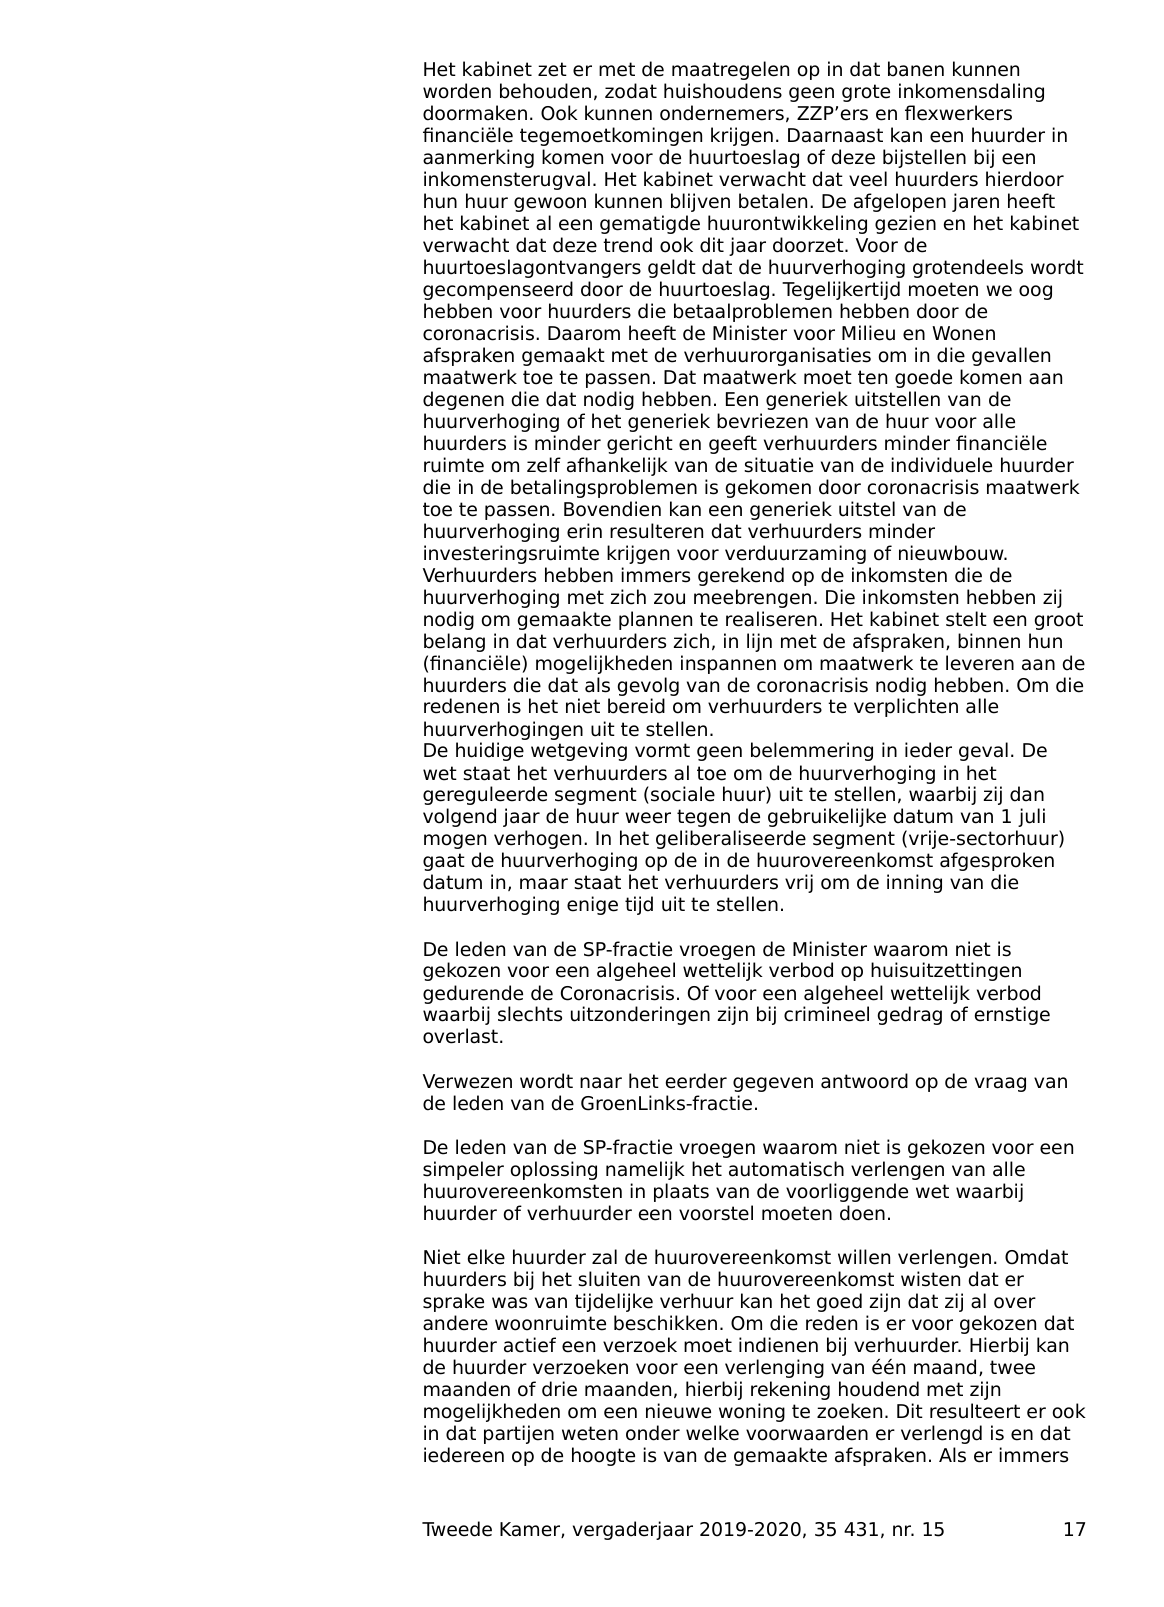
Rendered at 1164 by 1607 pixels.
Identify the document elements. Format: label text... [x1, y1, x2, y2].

text De huidige wetgeving vormt geen belemmering in ieder geval. De wet staat het verhuurders al toe om de huurverhoging in het gereguleerde segment (sociale huur) uit te stellen, waarbij zij dan volgend jaar de huur weer tegen de gebruikelijke datum van 1 juli mogen verhogen. In het geliberaliseerde segment (vrije-sectorhuur) gaat de huurverhoging op de in de huurovereenkomst afgesproken datum in, maar staat het verhuurders vrij om de inning van die huurverhoging enige tijd uit te stellen. [422, 740, 1087, 916]
text De leden van de SP-fractie vroegen de Minister waarom niet is gekozen voor een algeheel wettelijk verbod op huisuitzettingen gedurende de Coronacrisis. Of voor een algeheel wettelijk verbod waarbij slechts uitzonderingen zijn bij crimineel gedrag of ernstige overlast. [422, 938, 1087, 1048]
text Niet elke huurder zal de huurovereenkomst willen verlengen. Omdat huurders bij het sluiten van de huurovereenkomst wisten dat er sprake was van tijdelijke verhuur kan het goed zijn dat zij al over andere woonruimte beschikken. Om die reden is er voor gekozen dat huurder actief een verzoek moet indienen bij verhuurder. Hierbij kan de huurder verzoeken voor een verlenging van één maand, twee maanden of drie maanden, hierbij rekening houdend met zijn mogelijkheden om een nieuwe woning te zoeken. Dit resulteert er ook in dat partijen weten onder welke voorwaarden er verlengd is en dat iedereen op de hoogte is van de gemaakte afspraken. Als er immers [422, 1247, 1087, 1467]
text Verwezen wordt naar het eerder gegeven antwoord op de vraag van de leden van de GroenLinks-fractie. [422, 1071, 1087, 1114]
text Het kabinet zet er met de maatregelen op in dat banen kunnen worden behouden, zodat huishoudens geen grote inkomensdaling doormaken. Ook kunnen ondernemers, ZZP’ers en flexwerkers financiële tegemoetkomingen krijgen. Daarnaast kan een huurder in aanmerking komen voor de huurtoeslag of deze bijstellen bij een inkomensterugval. Het kabinet verwacht dat veel huurders hierdoor hun huur gewoon kunnen blijven betalen. De afgelopen jaren heeft het kabinet al een gematigde huurontwikkeling gezien en het kabinet verwacht dat deze trend ook dit jaar doorzet. Voor de huurtoeslagontvangers geldt dat de huurverhoging grotendeels wordt gecompenseerd door de huurtoeslag. Tegelijkertijd moeten we oog hebben voor huurders die betaalproblemen hebben door de coronacrisis. Daarom heeft de Minister voor Milieu en Wonen afspraken gemaakt met de verhuurorganisaties om in die gevallen maatwerk toe te passen. Dat maatwerk moet ten goede komen aan degenen die dat nodig hebben. Een generiek uitstellen van de huurverhoging of het generiek bevriezen van de huur voor alle huurders is minder gericht en geeft verhuurders minder financiële ruimte om zelf afhankelijk van de situatie van de individuele huurder die in de betalingsproblemen is gekomen door coronacrisis maatwerk toe te passen. Bovendien kan een generiek uitstel van de huurverhoging erin resulteren dat verhuurders minder investeringsruimte krijgen voor verduurzaming of nieuwbouw. Verhuurders hebben immers gerekend op de inkomsten die de huurverhoging met zich zou meebrengen. Die inkomsten hebben zij nodig om gemaakte plannen te realiseren. Het kabinet stelt een groot belang in dat verhuurders zich, in lijn met de afspraken, binnen hun (financiële) mogelijkheden inspannen om maatwerk te leveren aan de huurders die dat als gevolg van de coronacrisis nodig hebben. Om die redenen is het niet bereid om verhuurders te verplichten alle huurverhogingen uit te stellen. [422, 59, 1087, 740]
text De leden van de SP-fractie vroegen waarom niet is gekozen voor een simpeler oplossing namelijk het automatisch verlengen van alle huurovereenkomsten in plaats van de voorliggende wet waarbij huurder of verhuurder een voorstel moeten doen. [422, 1137, 1087, 1224]
